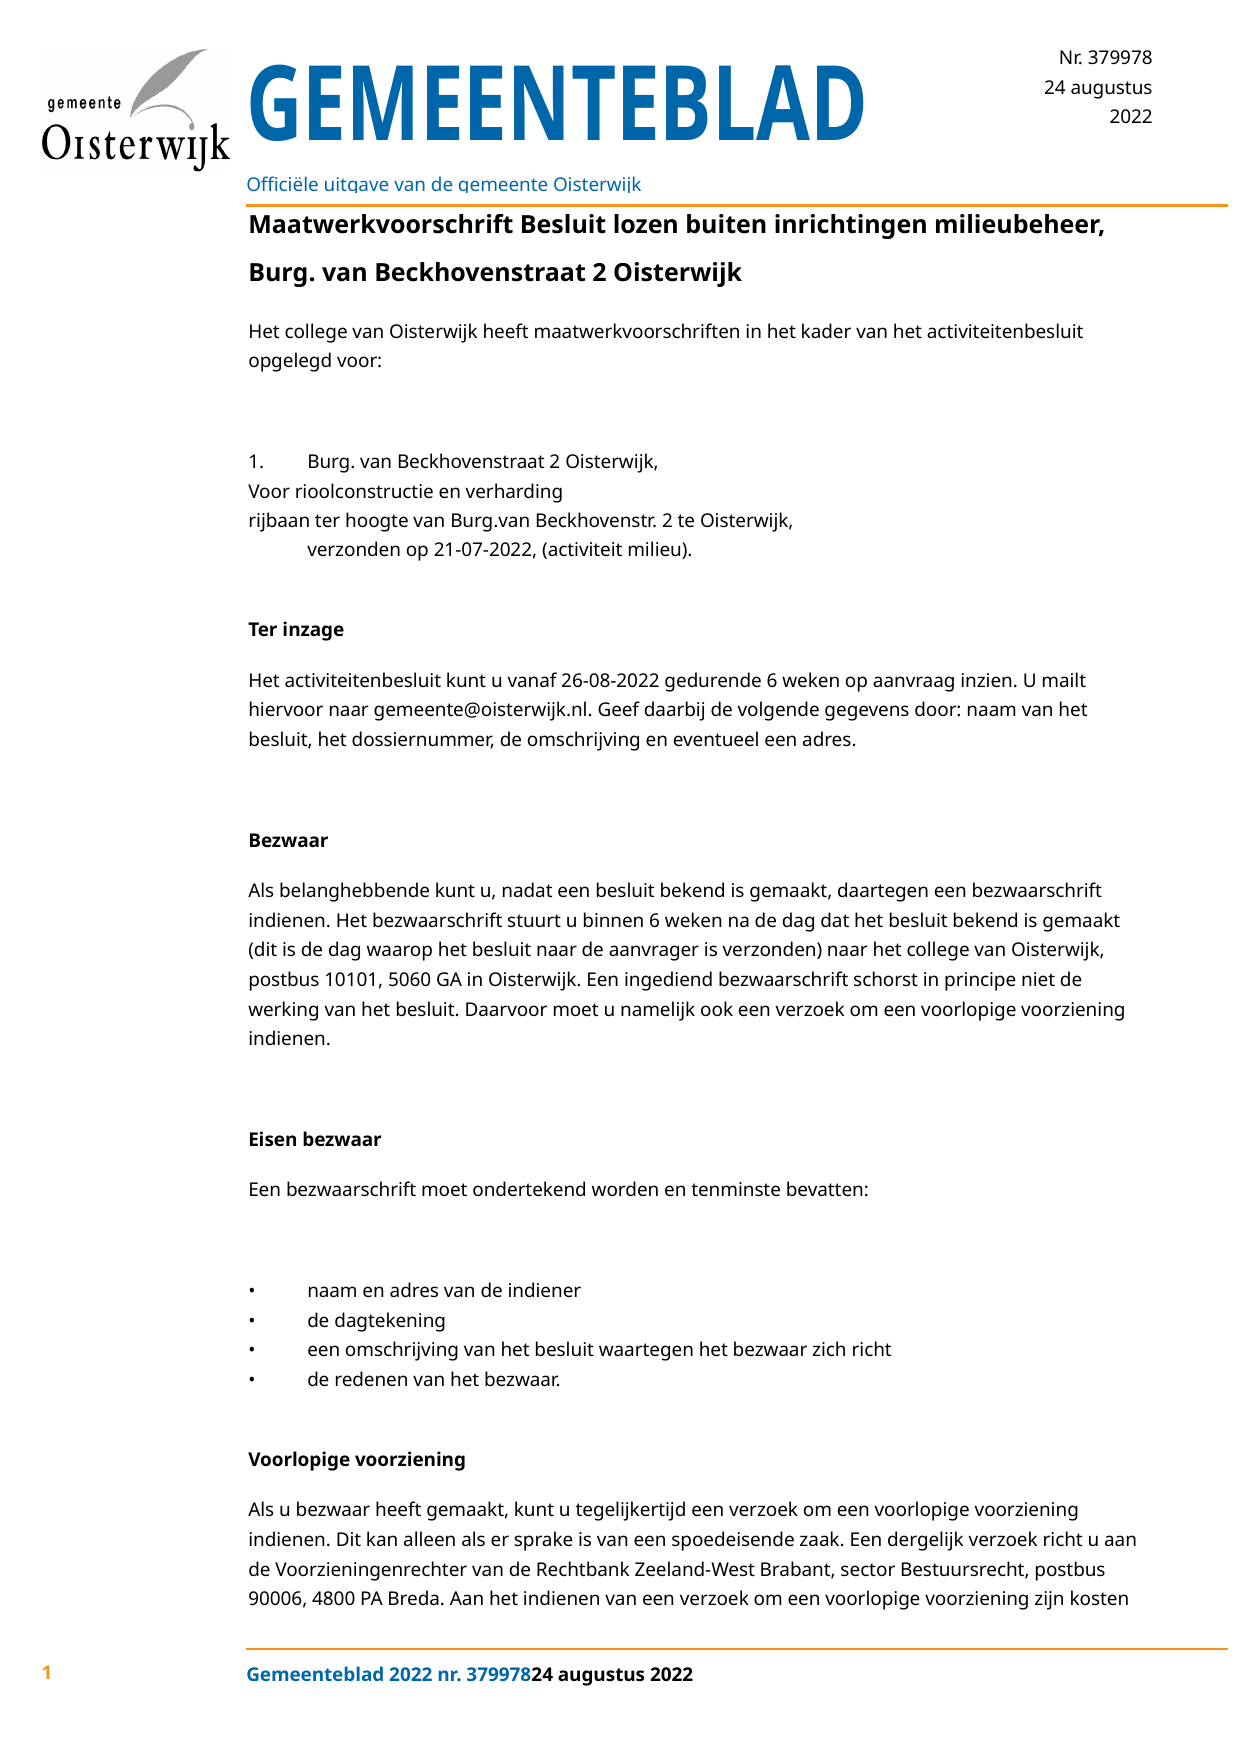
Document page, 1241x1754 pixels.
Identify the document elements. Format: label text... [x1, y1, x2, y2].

text Een bezwaarschrift moet ondertekend worden en tenminste bevatten: [248, 1177, 1152, 1202]
text Maatwerkvoorschrift Besluit lozen buiten inrichtingen milieubeheer, Burg. van Beckhovenstraat 2 Oisterwijk [248, 207, 1152, 288]
table_header Voor rioolconstructie en verharding rijbaan ter hoogte van Burg.van Beckhovenstr. 2 te Oisterwijk, [248, 478, 1152, 533]
list de dagtekening [248, 1307, 1152, 1333]
list Burg. van Beckhovenstraat 2 Oisterwijk, [248, 448, 1152, 474]
text Bezwaar [248, 827, 1152, 853]
text Ter inzage [248, 617, 1152, 642]
list verzonden op 21-07-2022, (activiteit milieu). [248, 537, 1152, 562]
text Het college van Oisterwijk heeft maatwerkvoorschriften in het kader van het activiteitenbesluit opgelegd voor: [248, 318, 1152, 373]
text Eisen bezwaar [248, 1126, 1152, 1152]
list de redenen van het bezwaar. [248, 1366, 1152, 1392]
list naam en adres van de indiener [248, 1277, 1152, 1303]
text Als u bezwaar heeft gemaakt, kunt u tegelijkertijd een verzoek om een voorlopige voorziening indienen. Dit kan alleen als er sprake is van een spoedeisende zaak. Een dergelijk verzoek richt u aan de Voorzieningenrechter van de Rechtbank Zeeland-West Brabant, sector Bestuursrecht, postbus 90006, 4800 PA Breda. Aan het indienen van een verzoek om een voorlopige voorziening zijn kosten [248, 1497, 1152, 1611]
text Het activiteitenbesluit kunt u vanaf 26-08-2022 gedurende 6 weken op aanvraag inzien. U mailt hiervoor naar gemeente@oisterwijk.nl. Geef daarbij de volgende gegevens door: naam van het besluit, het dossiernummer, de omschrijving en eventueel een adres. [248, 667, 1152, 752]
picture [41, 47, 231, 172]
text Voorlopige voorziening [248, 1446, 1152, 1472]
list een omschrijving van het besluit waartegen het bezwaar zich richt [248, 1337, 1152, 1362]
text Als belanghebbende kunt u, nadat een besluit bekend is gemaakt, daartegen een bezwaarschrift indienen. Het bezwaarschrift stuurt u binnen 6 weken na de dag dat het besluit bekend is gemaakt (dit is de dag waarop het besluit naar de aanvrager is verzonden) naar het college van Oisterwijk, postbus 10101, 5060 GA in Oisterwijk. Een ingediend bezwaarschrift schorst in principe niet de werking van het besluit. Daarvoor moet u namelijk ook een verzoek om een voorlopige voorziening indienen. [248, 877, 1152, 1051]
